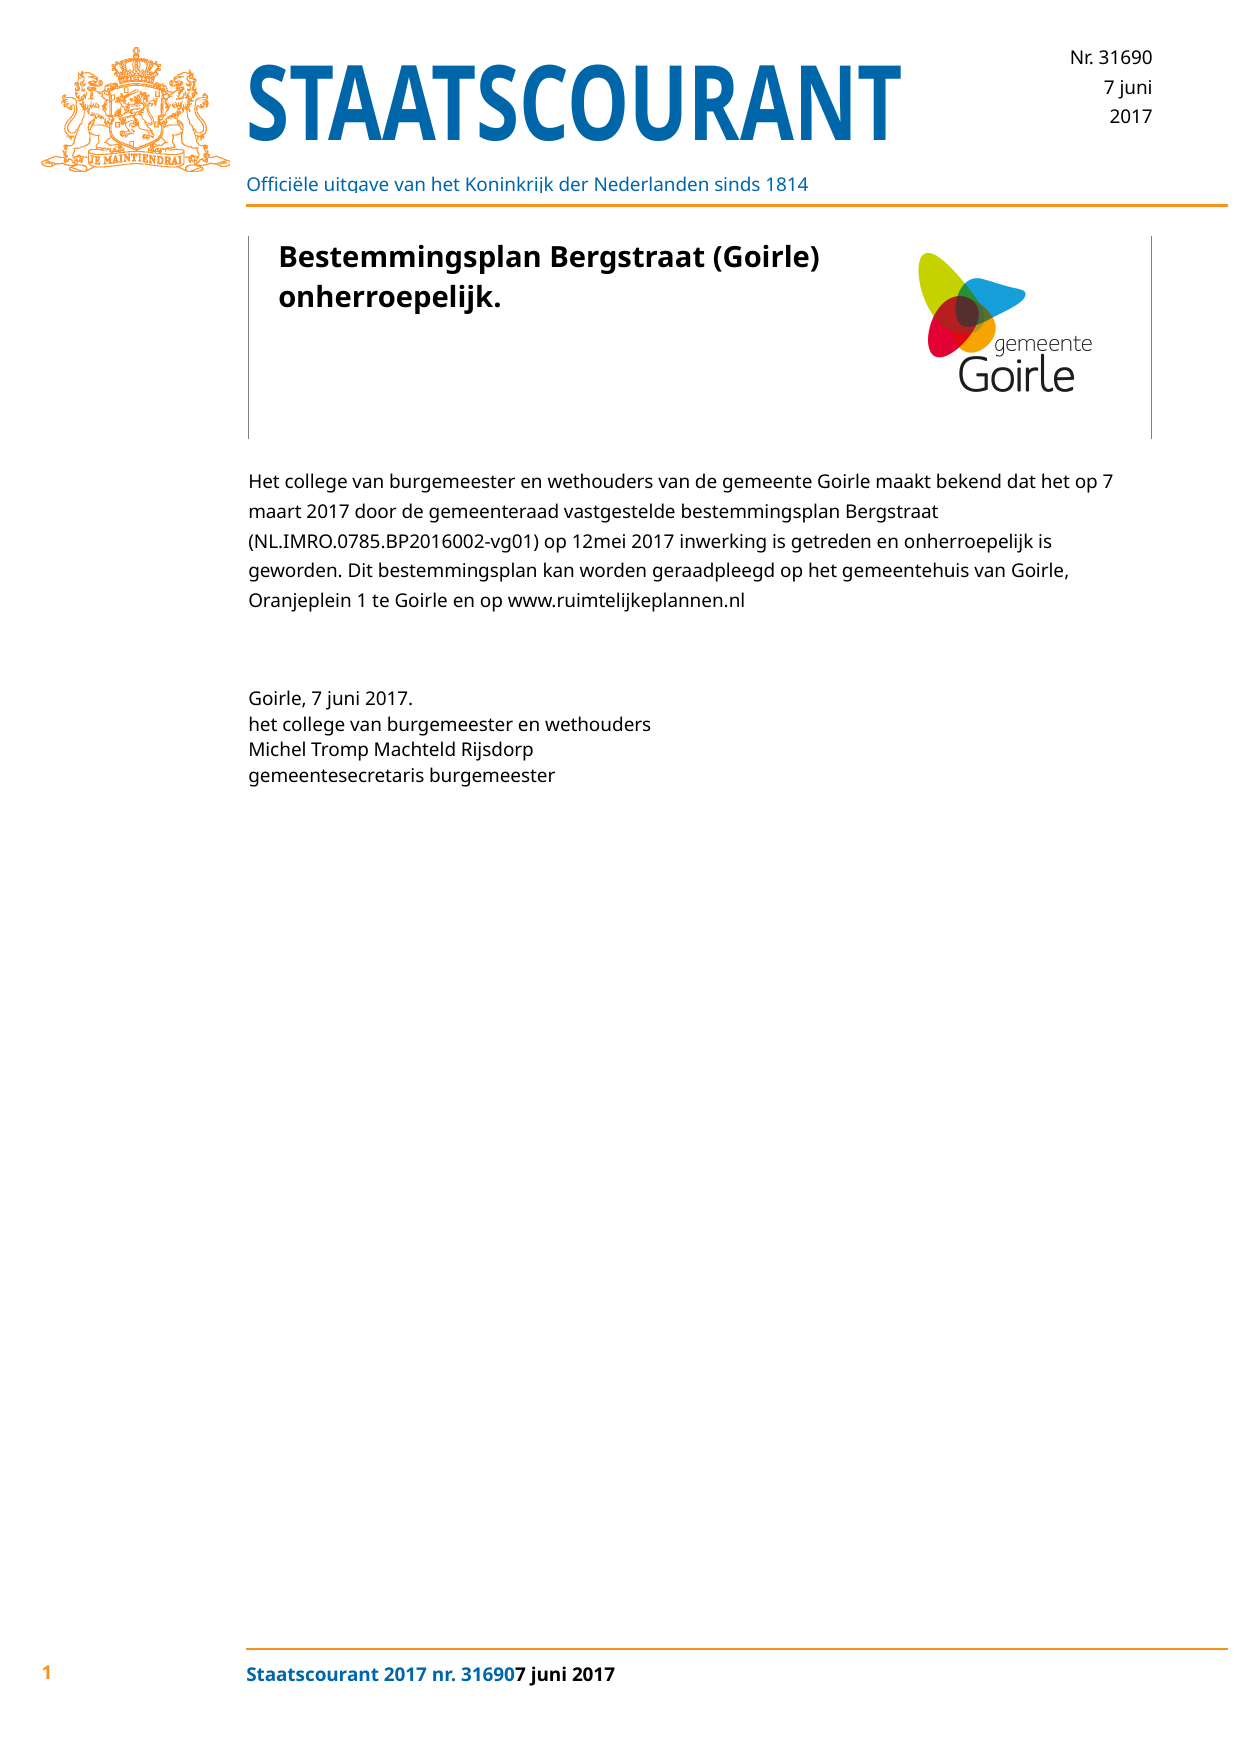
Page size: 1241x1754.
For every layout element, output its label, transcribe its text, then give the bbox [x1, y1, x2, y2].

table_header [1116, 236, 1151, 413]
table_header Bestemmingsplan Bergstraat (Goirle) onherroepelijk. [249, 236, 850, 439]
picture [886, 236, 1116, 414]
text Goirle, 7 juni 2017. [248, 685, 1152, 711]
text gemeentesecretaris burgemeester [248, 762, 1152, 788]
text het college van burgemeester en wethouders [248, 711, 1152, 737]
picture [41, 47, 231, 172]
text Het college van burgemeester en wethouders van de gemeente Goirle maakt bekend dat het op 7 maart 2017 door de gemeenteraad vastgestelde bestemmingsplan Bergstraat (NL.IMRO.0785.BP2016002-vg01) op 12mei 2017 inwerking is getreden en onherroepelijk is geworden. Dit bestemmingsplan kan worden geraadpleegd op het gemeentehuis van Goirle, Oranjeplein 1 te Goirle en op www.ruimtelijkeplannen.nl [248, 469, 1152, 613]
table_header [850, 414, 1151, 439]
table_header [850, 236, 886, 413]
text Michel Tromp Machteld Rijsdorp [248, 737, 1152, 762]
